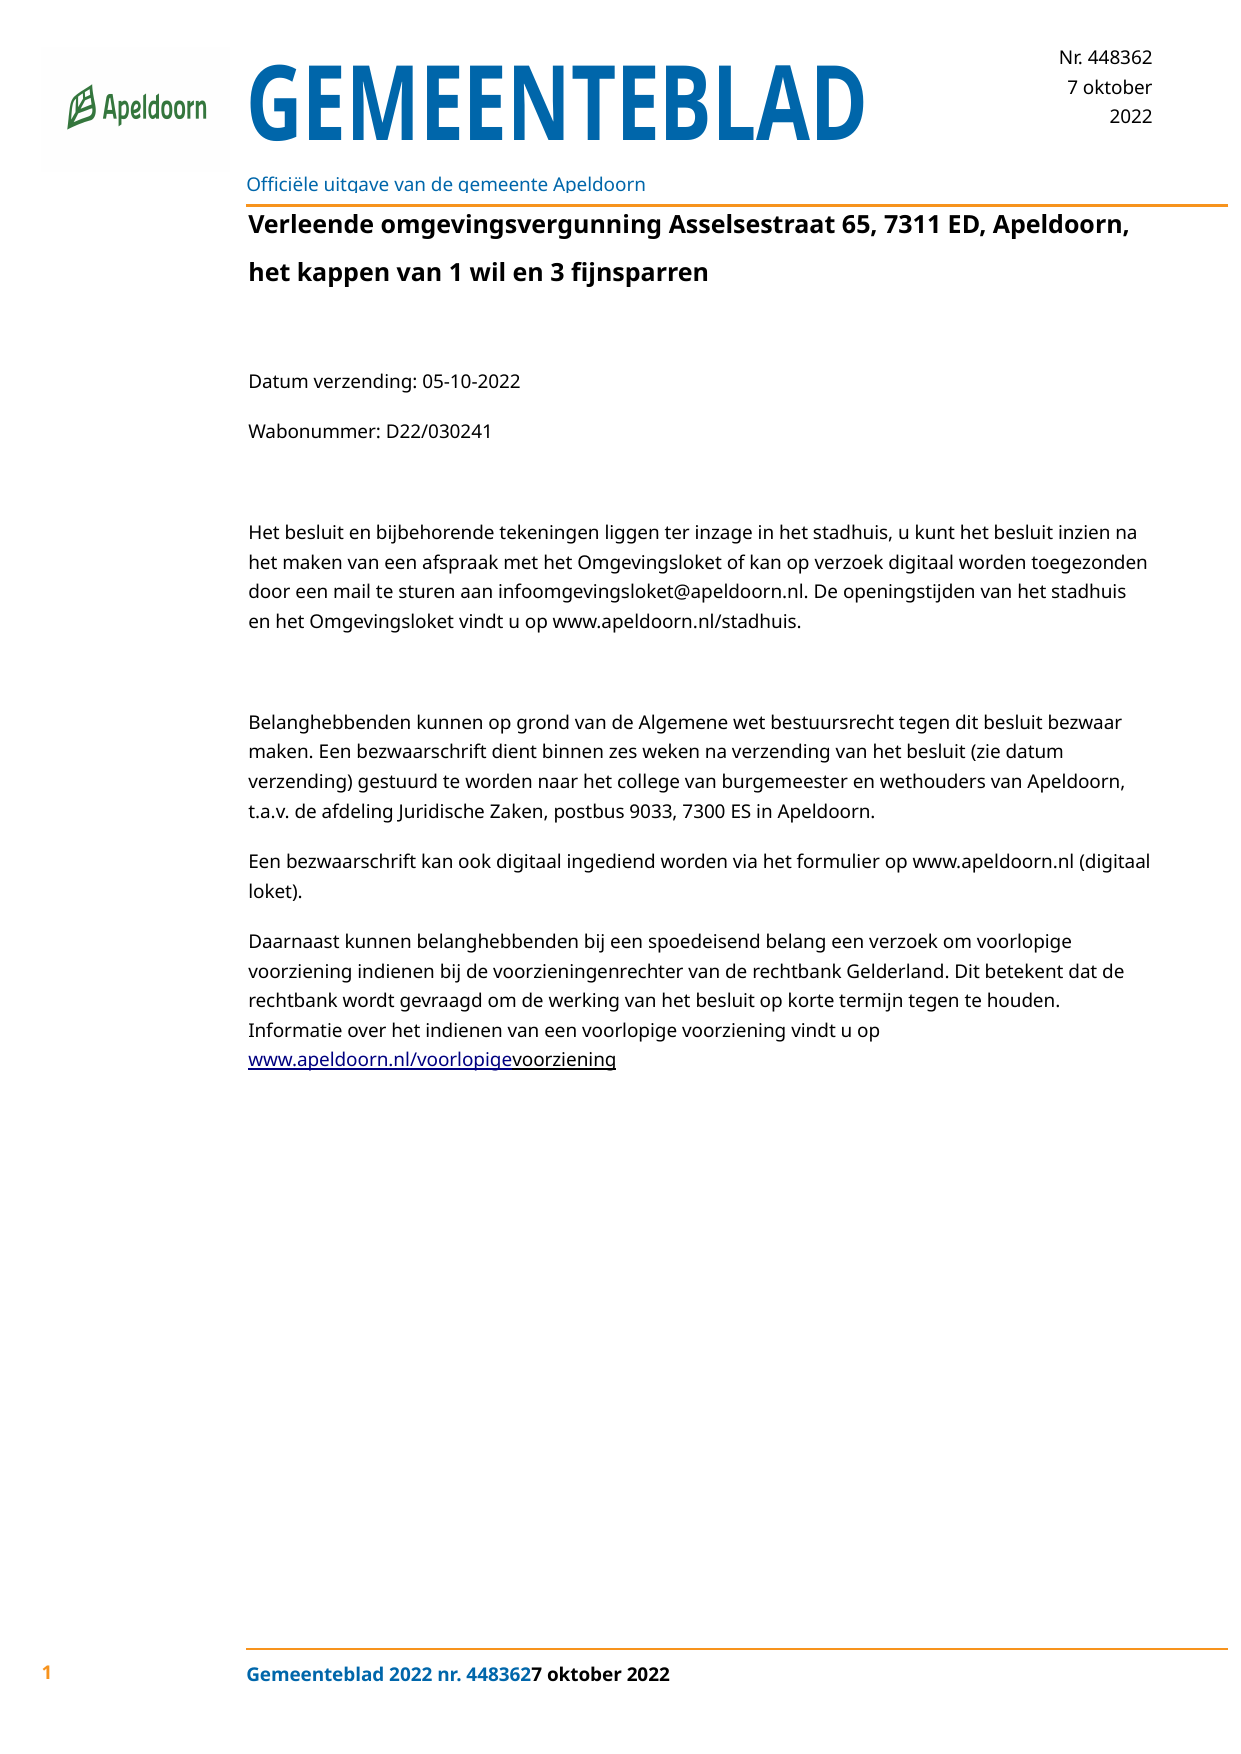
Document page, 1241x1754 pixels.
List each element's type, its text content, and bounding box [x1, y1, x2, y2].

text Daarnaast kunnen belanghebbenden bij een spoedeisend belang een verzoek om voorlopige voorziening indienen bij de voorzieningenrechter van de rechtbank Gelderland. Dit betekent dat de rechtbank wordt gevraagd om de werking van het besluit op korte termijn tegen te houden. Informatie over het indienen van een voorlopige voorziening vindt u op www.apeldoorn.nl/voorlopigevoorziening [248, 928, 1152, 1072]
text Verleende omgevingsvergunning Asselsestraat 65, 7311 ED, Apeldoorn, het kappen van 1 wil en 3 fijnsparren [248, 207, 1152, 288]
text Belanghebbenden kunnen op grond van de Algemene wet bestuursrecht tegen dit besluit bezwaar maken. Een bezwaarschrift dient binnen zes weken na verzending van het besluit (zie datum verzending) gestuurd te worden naar het college van burgemeester en wethouders van Apeldoorn, t.a.v. de afdeling Juridische Zaken, postbus 9033, 7300 ES in Apeldoorn. [248, 709, 1152, 824]
text Een bezwaarschrift kan ook digitaal ingediend worden via het formulier op www.apeldoorn.nl (digitaal loket). [248, 848, 1152, 904]
text Het besluit en bijbehorende tekeningen liggen ter inzage in het stadhuis, u kunt het besluit inzien na het maken van een afspraak met het Omgevingsloket of kan op verzoek digitaal worden toegezonden door een mail te sturen aan infoomgevingsloket@apeldoorn.nl. De openingstijden van het stadhuis en het Omgevingsloket vindt u op www.apeldoorn.nl/stadhuis. [248, 519, 1152, 634]
text Wabonummer: D22/030241 [248, 419, 1152, 444]
picture [41, 47, 231, 172]
text Datum verzending: 05-10-2022 [248, 368, 1152, 394]
